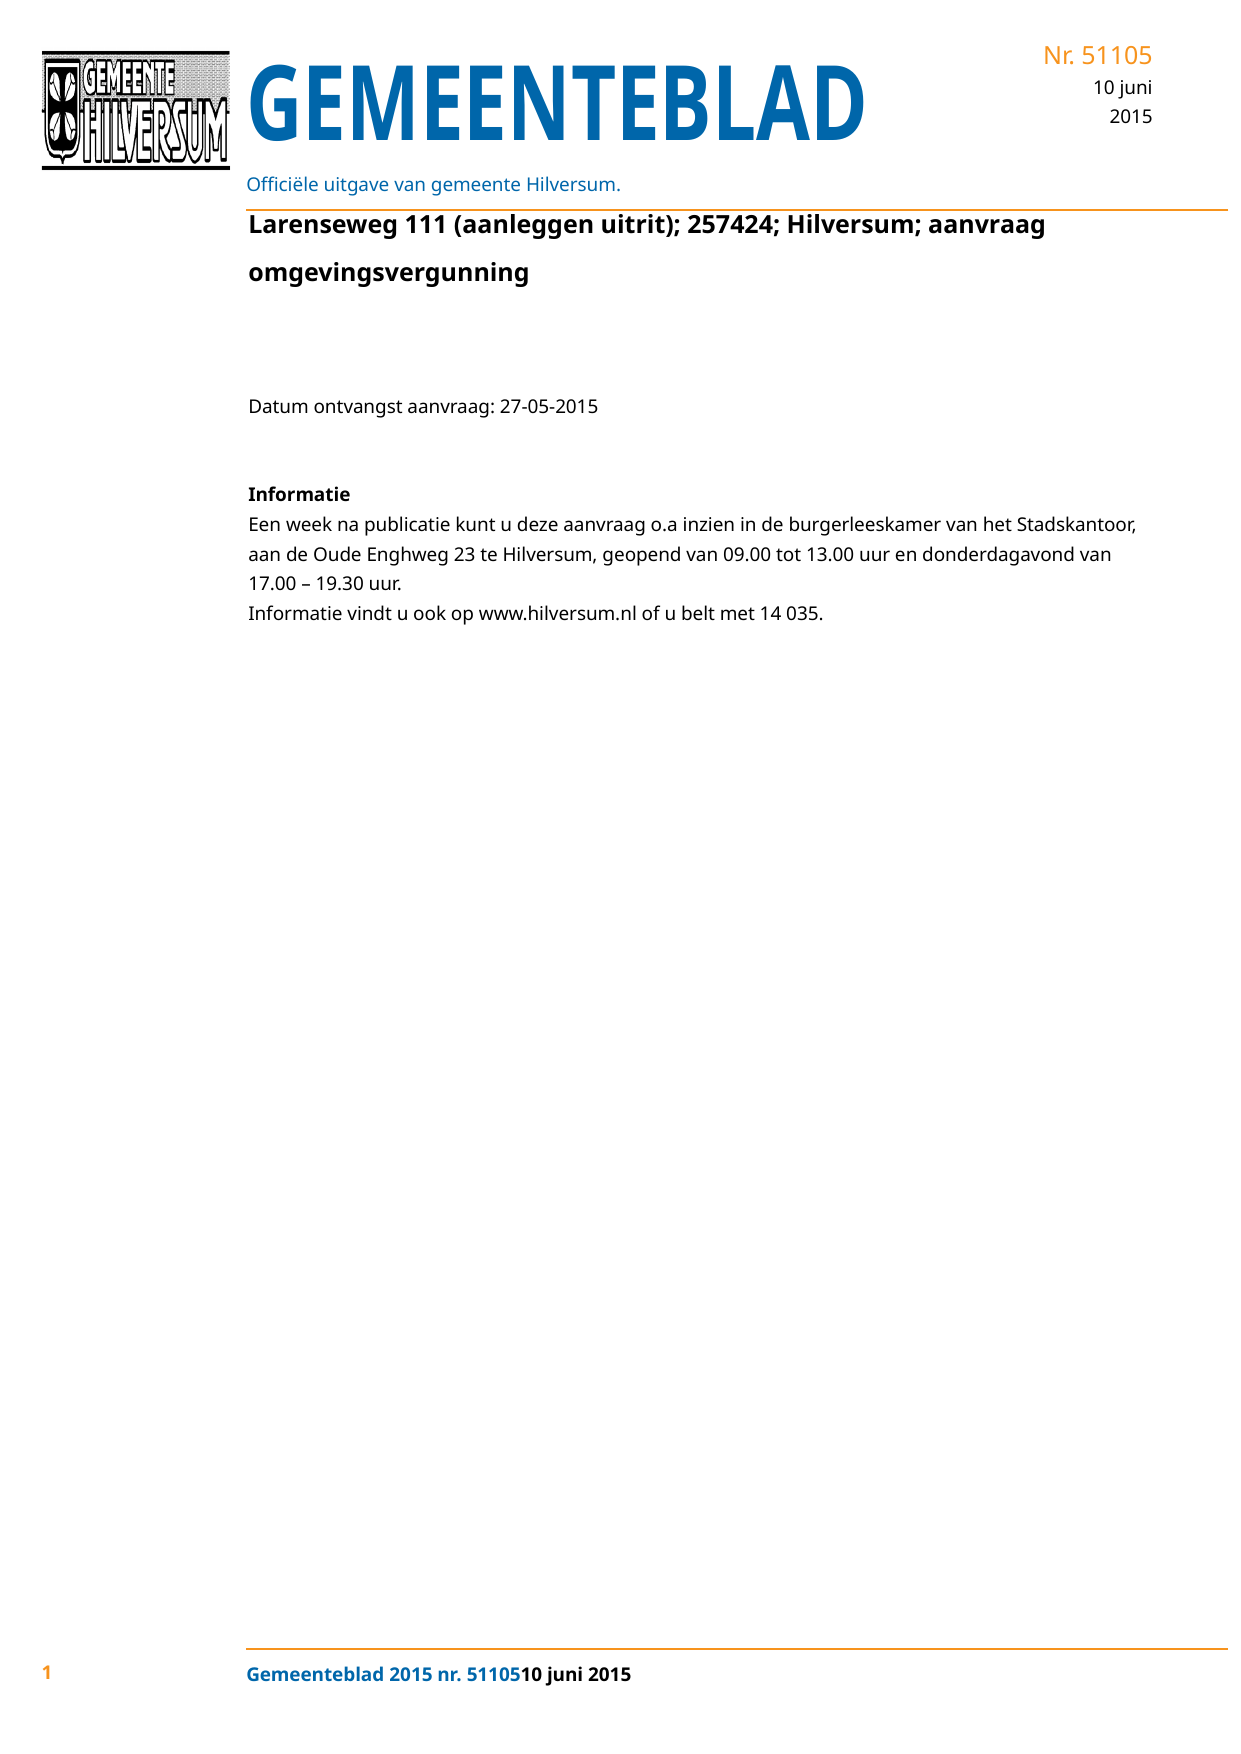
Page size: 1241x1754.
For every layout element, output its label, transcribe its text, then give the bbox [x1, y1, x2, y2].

text aan de Oude Enghweg 23 te Hilversum, geopend van 09.00 tot 13.00 uur en donderdagavond van 17.00 – 19.30 uur. [248, 541, 1152, 596]
text Informatie vindt u ook op www.hilversum.nl of u belt met 14 035. [248, 600, 1152, 626]
picture [41, 47, 231, 172]
text Datum ontvangst aanvraag: 27-05-2015 [248, 393, 1152, 419]
text Larenseweg 111 (aanleggen uitrit); 257424; Hilversum; aanvraag omgevingsvergunning [248, 211, 1152, 288]
text Informatie [248, 482, 1152, 507]
text Een week na publicatie kunt u deze aanvraag o.a inzien in de burgerleeskamer van het Stadskantoor, [248, 511, 1152, 537]
